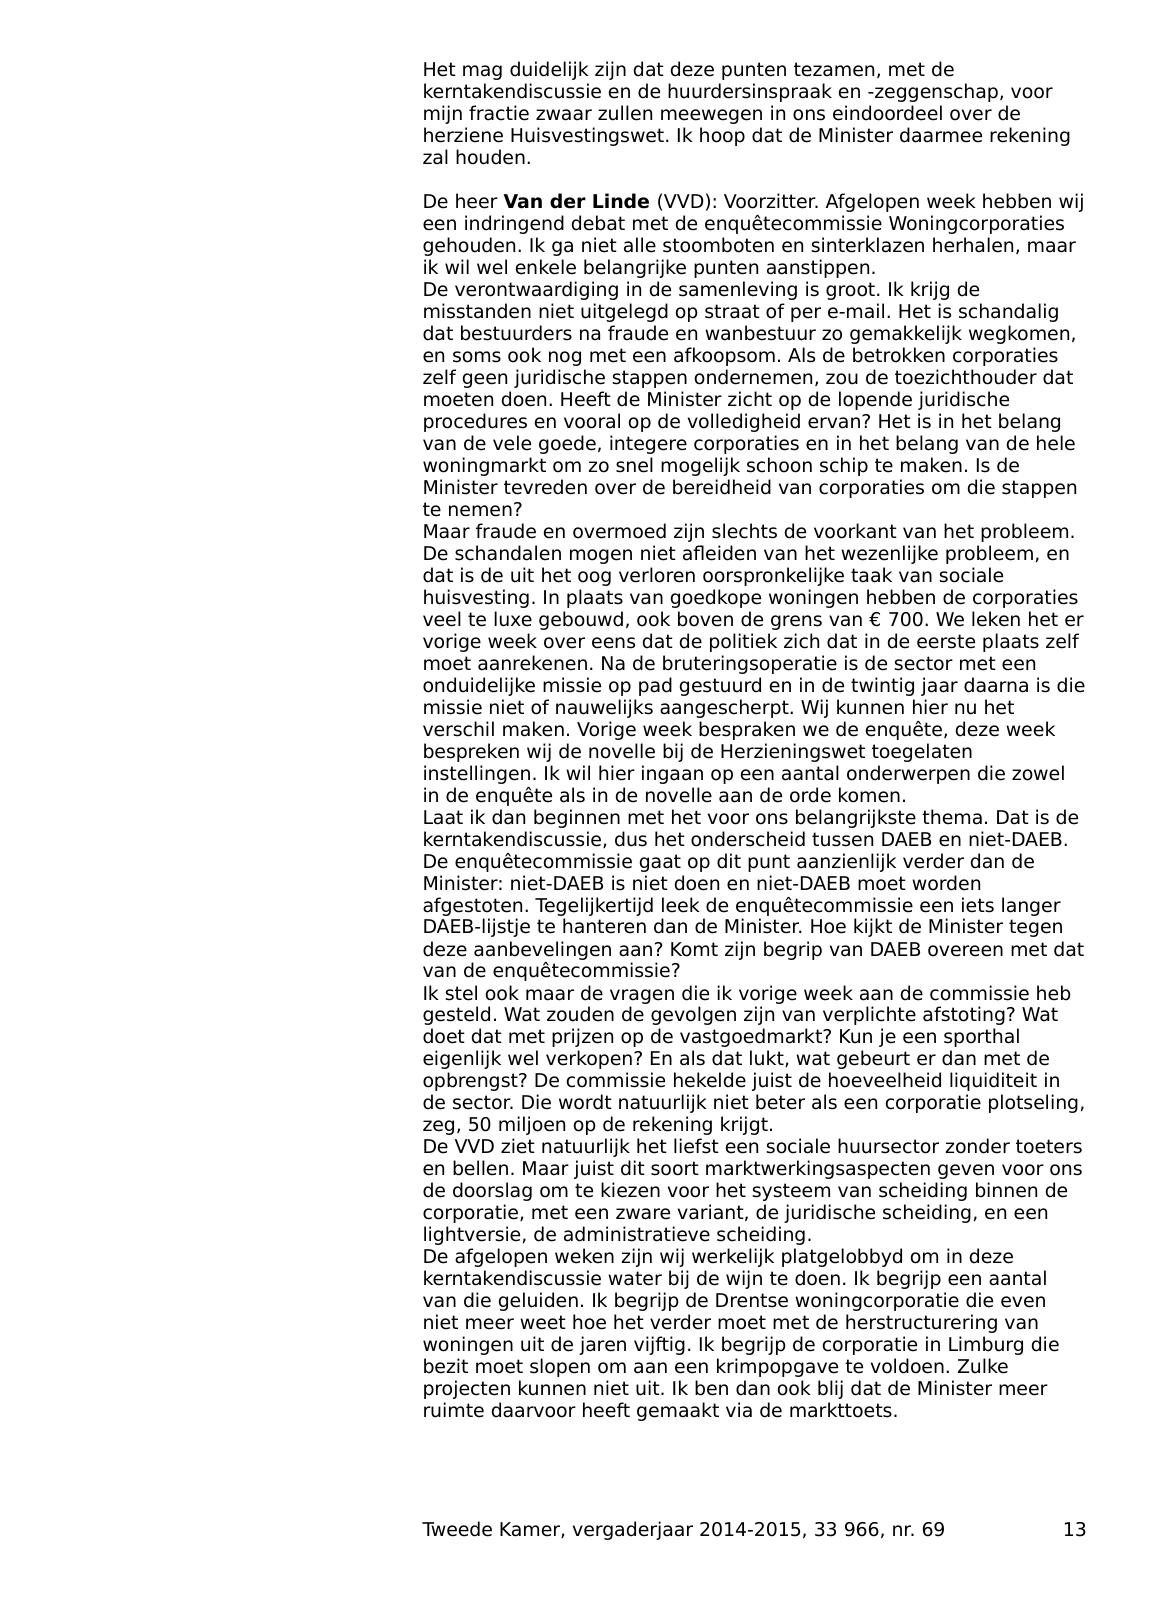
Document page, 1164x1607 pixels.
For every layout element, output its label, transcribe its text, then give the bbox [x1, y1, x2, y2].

text Laat ik dan beginnen met het voor ons belangrijkste thema. Dat is de kerntakendiscussie, dus het onderscheid tussen DAEB en niet-DAEB. De enquêtecommissie gaat op dit punt aanzienlijk verder dan de Minister: niet-DAEB is niet doen en niet-DAEB moet worden afgestoten. Tegelijkertijd leek de enquêtecommissie een iets langer DAEB-lijstje te hanteren dan de Minister. Hoe kijkt de Minister tegen deze aanbevelingen aan? Komt zijn begrip van DAEB overeen met dat van de enquêtecommissie? [422, 807, 1087, 982]
text Ik stel ook maar de vragen die ik vorige week aan de commissie heb gesteld. Wat zouden de gevolgen zijn van verplichte afstoting? Wat doet dat met prijzen op de vastgoedmarkt? Kun je een sporthal eigenlijk wel verkopen? En als dat lukt, wat gebeurt er dan met de opbrengst? De commissie hekelde juist de hoeveelheid liquiditeit in de sector. Die wordt natuurlijk niet beter als een corporatie plotseling, zeg, 50 miljoen op de rekening krijgt. [422, 982, 1087, 1136]
text Het mag duidelijk zijn dat deze punten tezamen, met de kerntakendiscussie en de huurdersinspraak en -zeggenschap, voor mijn fractie zwaar zullen meewegen in ons eindoordeel over de herziene Huisvestingswet. Ik hoop dat de Minister daarmee rekening zal houden. [422, 59, 1087, 169]
text De afgelopen weken zijn wij werkelijk platgelobbyd om in deze kerntakendiscussie water bij de wijn te doen. Ik begrijp een aantal van die geluiden. Ik begrijp de Drentse woningcorporatie die even niet meer weet hoe het verder moet met de herstructurering van woningen uit de jaren vijftig. Ik begrijp de corporatie in Limburg die bezit moet slopen om aan een krimpopgave te voldoen. Zulke projecten kunnen niet uit. Ik ben dan ook blij dat de Minister meer ruimte daarvoor heeft gemaakt via de markttoets. [422, 1246, 1087, 1422]
text Maar fraude en overmoed zijn slechts de voorkant van het probleem. De schandalen mogen niet afleiden van het wezenlijke probleem, en dat is de uit het oog verloren oorspronkelijke taak van sociale huisvesting. In plaats van goedkope woningen hebben de corporaties veel te luxe gebouwd, ook boven de grens van € 700. We leken het er vorige week over eens dat de politiek zich dat in de eerste plaats zelf moet aanrekenen. Na de bruteringsoperatie is de sector met een onduidelijke missie op pad gestuurd en in de twintig jaar daarna is die missie niet of nauwelijks aangescherpt. Wij kunnen hier nu het verschil maken. Vorige week bespraken we de enquête, deze week bespreken wij de novelle bij de Herzieningswet toegelaten instellingen. Ik wil hier ingaan op een aantal onderwerpen die zowel in de enquête als in de novelle aan de orde komen. [422, 521, 1087, 807]
text De heer Van der Linde (VVD): Voorzitter. Afgelopen week hebben wij een indringend debat met de enquêtecommissie Woningcorporaties gehouden. Ik ga niet alle stoomboten en sinterklazen herhalen, maar ik wil wel enkele belangrijke punten aanstippen. [422, 191, 1087, 279]
text De verontwaardiging in de samenleving is groot. Ik krijg de misstanden niet uitgelegd op straat of per e-mail. Het is schandalig dat bestuurders na fraude en wanbestuur zo gemakkelijk wegkomen, en soms ook nog met een afkoopsom. Als de betrokken corporaties zelf geen juridische stappen ondernemen, zou de toezichthouder dat moeten doen. Heeft de Minister zicht op de lopende juridische procedures en vooral op de volledigheid ervan? Het is in het belang van de vele goede, integere corporaties en in het belang van de hele woningmarkt om zo snel mogelijk schoon schip te maken. Is de Minister tevreden over de bereidheid van corporaties om die stappen te nemen? [422, 279, 1087, 521]
text De VVD ziet natuurlijk het liefst een sociale huursector zonder toeters en bellen. Maar juist dit soort marktwerkingsaspecten geven voor ons de doorslag om te kiezen voor het systeem van scheiding binnen de corporatie, met een zware variant, de juridische scheiding, en een lightversie, de administratieve scheiding. [422, 1136, 1087, 1246]
